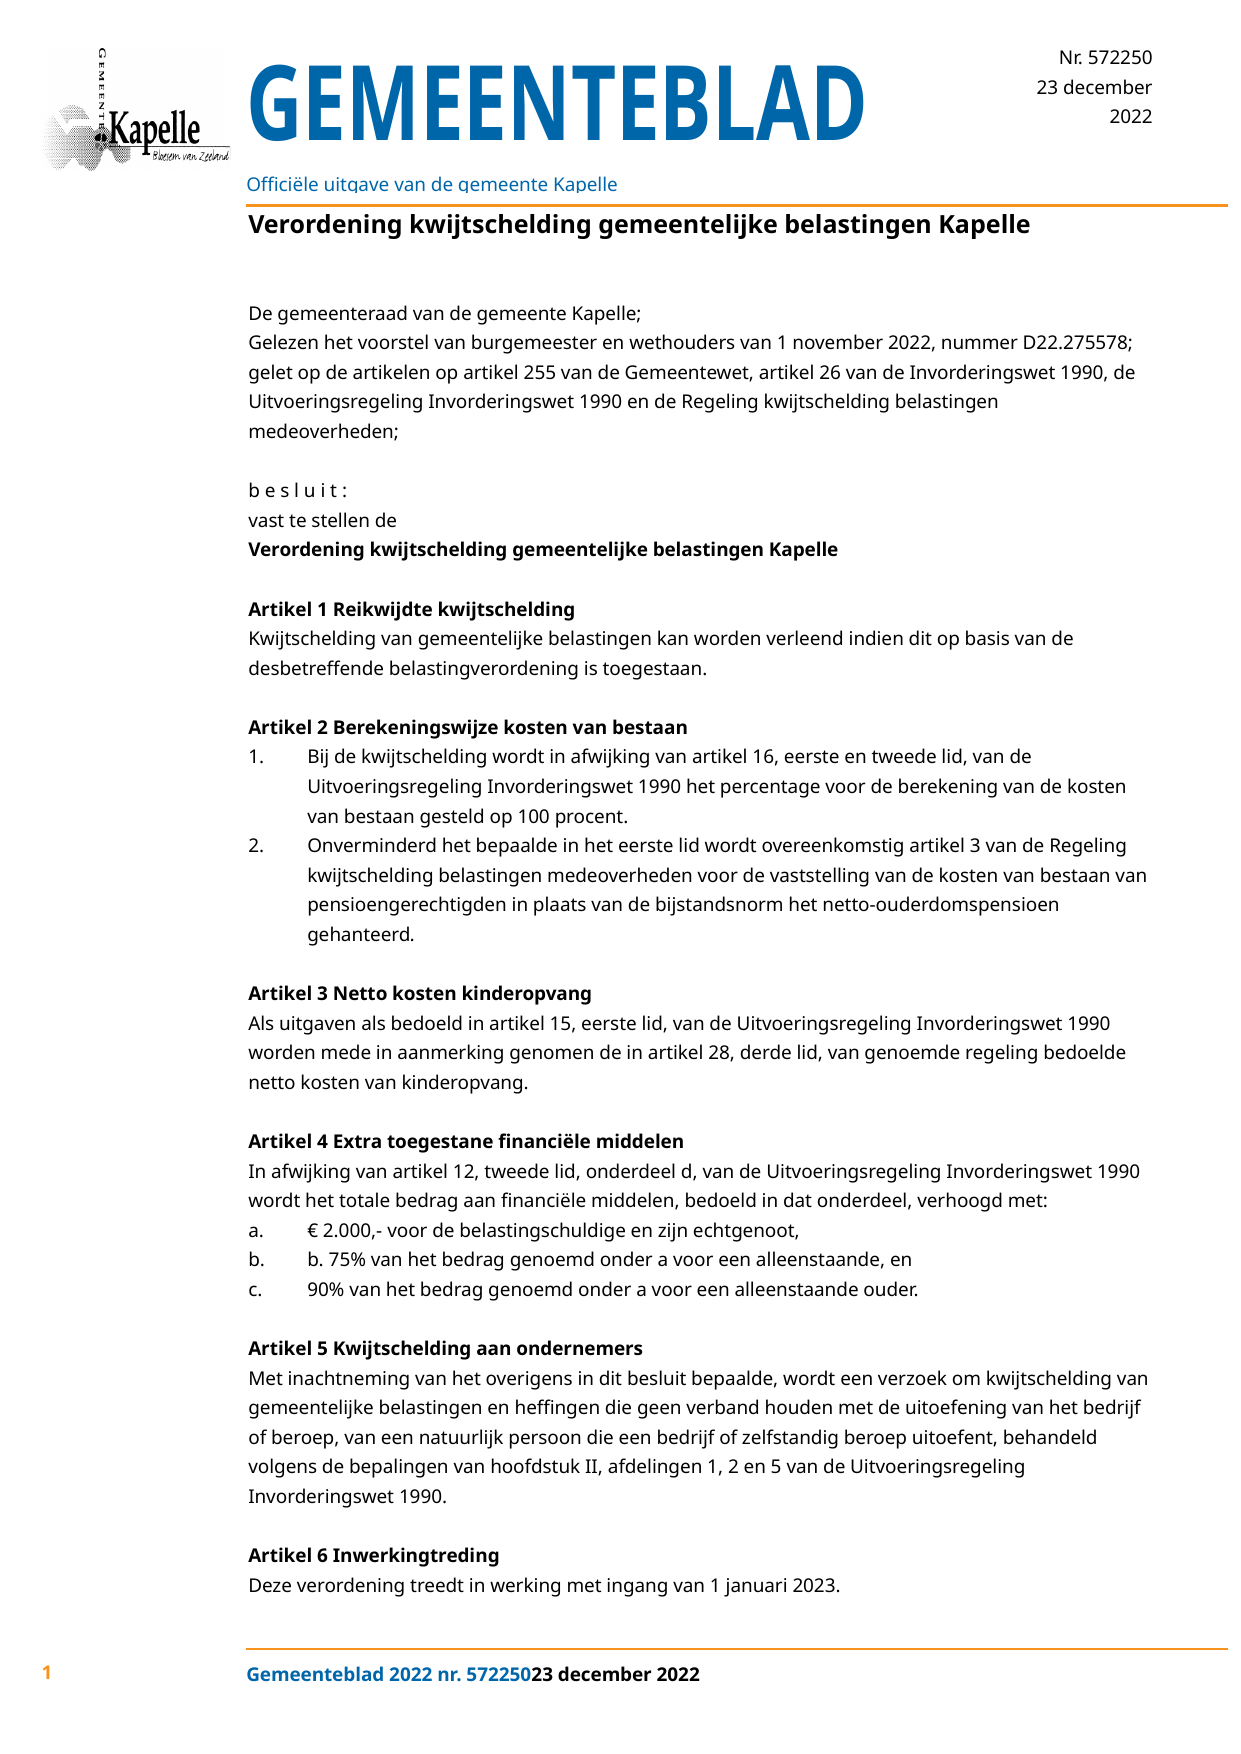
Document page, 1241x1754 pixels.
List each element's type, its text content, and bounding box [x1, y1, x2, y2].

list b. 75% van het bedrag genoemd onder a voor een alleenstaande, en [248, 1247, 1152, 1272]
list Bij de kwijtschelding wordt in afwijking van artikel 16, eerste en tweede lid, van de Uitvoeringsregeling Invorderingswet 1990 het percentage voor de berekening van de kosten van bestaan gesteld op 100 procent. [248, 744, 1152, 828]
text Artikel 2 Berekeningswijze kosten van bestaan [248, 714, 1152, 740]
text Gelezen het voorstel van burgemeester en wethouders van 1 november 2022, nummer D22.275578; [248, 329, 1152, 355]
text Artikel 5 Kwijtschelding aan ondernemers [248, 1335, 1152, 1361]
text vast te stellen de [248, 507, 1152, 533]
text Artikel 3 Netto kosten kinderopvang [248, 980, 1152, 1006]
text Deze verordening treedt in werking met ingang van 1 januari 2023. [248, 1572, 1152, 1598]
text Artikel 1 Reikwijdte kwijtschelding [248, 596, 1152, 621]
text b e s l u i t : [248, 477, 1152, 503]
text Artikel 6 Inwerkingtreding [248, 1542, 1152, 1568]
text De gemeenteraad van de gemeente Kapelle; [248, 300, 1152, 326]
text Verordening kwijtschelding gemeentelijke belastingen Kapelle [248, 537, 1152, 562]
text Kwijtschelding van gemeentelijke belastingen kan worden verleend indien dit op basis van de desbetreffende belastingverordening is toegestaan. [248, 625, 1152, 681]
list 90% van het bedrag genoemd onder a voor een alleenstaande ouder. [248, 1276, 1152, 1302]
text gelet op de artikelen op artikel 255 van de Gemeentewet, artikel 26 van de Invorderingswet 1990, de Uitvoeringsregeling Invorderingswet 1990 en de Regeling kwijtschelding belastingen medeoverheden; [248, 359, 1152, 444]
list € 2.000,- voor de belastingschuldige en zijn echtgenoot, [248, 1217, 1152, 1243]
text Met inachtneming van het overigens in dit besluit bepaalde, wordt een verzoek om kwijtschelding van gemeentelijke belastingen en heffingen die geen verband houden met de uitoefening van het bedrijf of beroep, van een natuurlijk persoon die een bedrijf of zelfstandig beroep uitoefent, behandeld volgens de bepalingen van hoofdstuk II, afdelingen 1, 2 en 5 van de Uitvoeringsregeling Invorderingswet 1990. [248, 1365, 1152, 1509]
text Artikel 4 Extra toegestane financiële middelen [248, 1128, 1152, 1154]
picture [41, 47, 231, 172]
list Onverminderd het bepaalde in het eerste lid wordt overeenkomstig artikel 3 van de Regeling kwijtschelding belastingen medeoverheden voor de vaststelling van de kosten van bestaan van pensioengerechtigden in plaats van de bijstandsnorm het netto-ouderdomspensioen gehanteerd. [248, 832, 1152, 947]
text Verordening kwijtschelding gemeentelijke belastingen Kapelle [248, 207, 1152, 241]
text In afwijking van artikel 12, tweede lid, onderdeel d, van de Uitvoeringsregeling Invorderingswet 1990 wordt het totale bedrag aan financiële middelen, bedoeld in dat onderdeel, verhoogd met: [248, 1158, 1152, 1213]
text Als uitgaven als bedoeld in artikel 15, eerste lid, van de Uitvoeringsregeling Invorderingswet 1990 worden mede in aanmerking genomen de in artikel 28, derde lid, van genoemde regeling bedoelde netto kosten van kinderopvang. [248, 1010, 1152, 1095]
